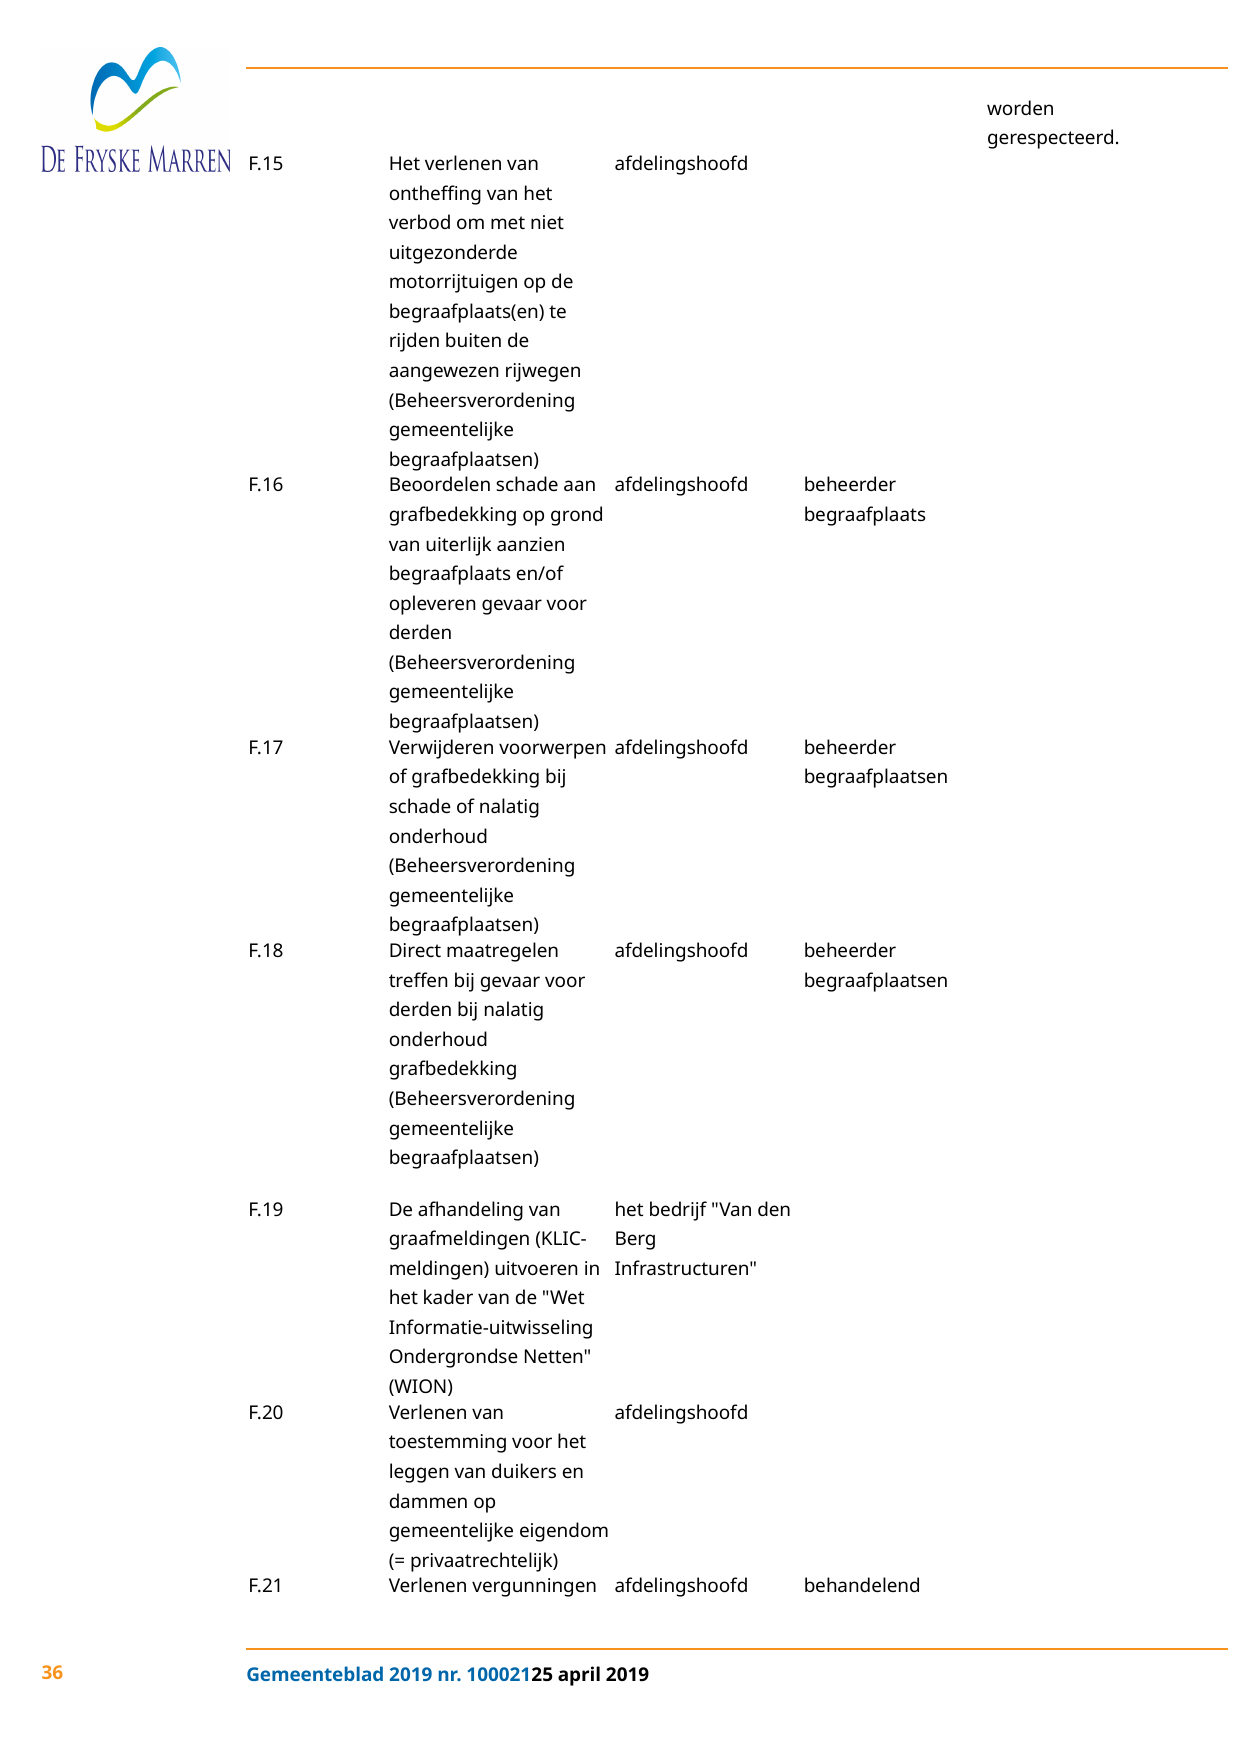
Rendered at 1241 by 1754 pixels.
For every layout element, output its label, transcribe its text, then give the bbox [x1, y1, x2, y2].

table_cell [804, 1196, 987, 1399]
table_cell [248, 95, 388, 150]
table_cell [987, 472, 1152, 734]
table_cell De afhandeling van graafmeldingen (KLIC-meldingen) uitvoeren in het kader van de "Wet Informatie-uitwisseling Ondergrondse Netten" (WION) [389, 1196, 614, 1399]
table_cell [987, 937, 1152, 1170]
table_cell beheerder begraafplaats [804, 472, 987, 734]
table_cell behandelend [804, 1573, 987, 1598]
table_cell F.19 [248, 1196, 388, 1399]
table_cell het bedrijf "Van den Berg Infrastructuren" [614, 1196, 803, 1399]
table_cell afdelingshoofd [614, 734, 803, 937]
table_cell [389, 95, 614, 150]
table_cell [804, 1399, 987, 1573]
table_cell Verlenen van toestemming voor het leggen van duikers en dammen op gemeentelijke eigendom (= privaatrechtelijk) [389, 1399, 614, 1573]
table_cell [614, 95, 803, 150]
table_cell [389, 1170, 614, 1196]
table_cell [614, 1170, 803, 1196]
table_cell F.18 [248, 937, 388, 1170]
table_cell F.16 [248, 472, 388, 734]
table_cell Beoordelen schade aan grafbedekking op grond van uiterlijk aanzien begraafplaats en/of opleveren gevaar voor derden (Beheersverordening gemeentelijke begraafplaatsen) [389, 472, 614, 734]
table_cell [987, 1196, 1152, 1399]
table_cell [987, 1399, 1152, 1573]
table_cell F.20 [248, 1399, 388, 1573]
table_cell afdelingshoofd [614, 1399, 803, 1573]
table_cell F.17 [248, 734, 388, 937]
table_cell worden gerespecteerd. [987, 95, 1152, 150]
table_cell [804, 95, 987, 150]
table_cell [248, 1170, 388, 1196]
table_cell [987, 1170, 1152, 1196]
table_cell beheerder begraafplaatsen [804, 937, 987, 1170]
table_cell afdelingshoofd [614, 472, 803, 734]
table_cell afdelingshoofd [614, 1573, 803, 1598]
table_cell Direct maatregelen treffen bij gevaar voor derden bij nalatig onderhoud grafbedekking (Beheersverordening gemeentelijke begraafplaatsen) [389, 937, 614, 1170]
table_cell [987, 1573, 1152, 1598]
table_cell Het verlenen van ontheffing van het verbod om met niet uitgezonderde motorrijtuigen op de begraafplaats(en) te rijden buiten de aangewezen rijwegen (Beheersverordening gemeentelijke begraafplaatsen) [389, 150, 614, 472]
table_cell [804, 150, 987, 472]
table_cell F.21 [248, 1573, 388, 1598]
table_cell [804, 1170, 987, 1196]
table_cell [987, 150, 1152, 472]
table_cell beheerder begraafplaatsen [804, 734, 987, 937]
table_cell Verwijderen voorwerpen of grafbedekking bij schade of nalatig onderhoud (Beheersverordening gemeentelijke begraafplaatsen) [389, 734, 614, 937]
table_cell F.15 [248, 150, 388, 472]
table_cell afdelingshoofd [614, 150, 803, 472]
table_cell [987, 734, 1152, 937]
table_cell Verlenen vergunningen [389, 1573, 614, 1598]
table_cell afdelingshoofd [614, 937, 803, 1170]
picture [41, 47, 231, 172]
